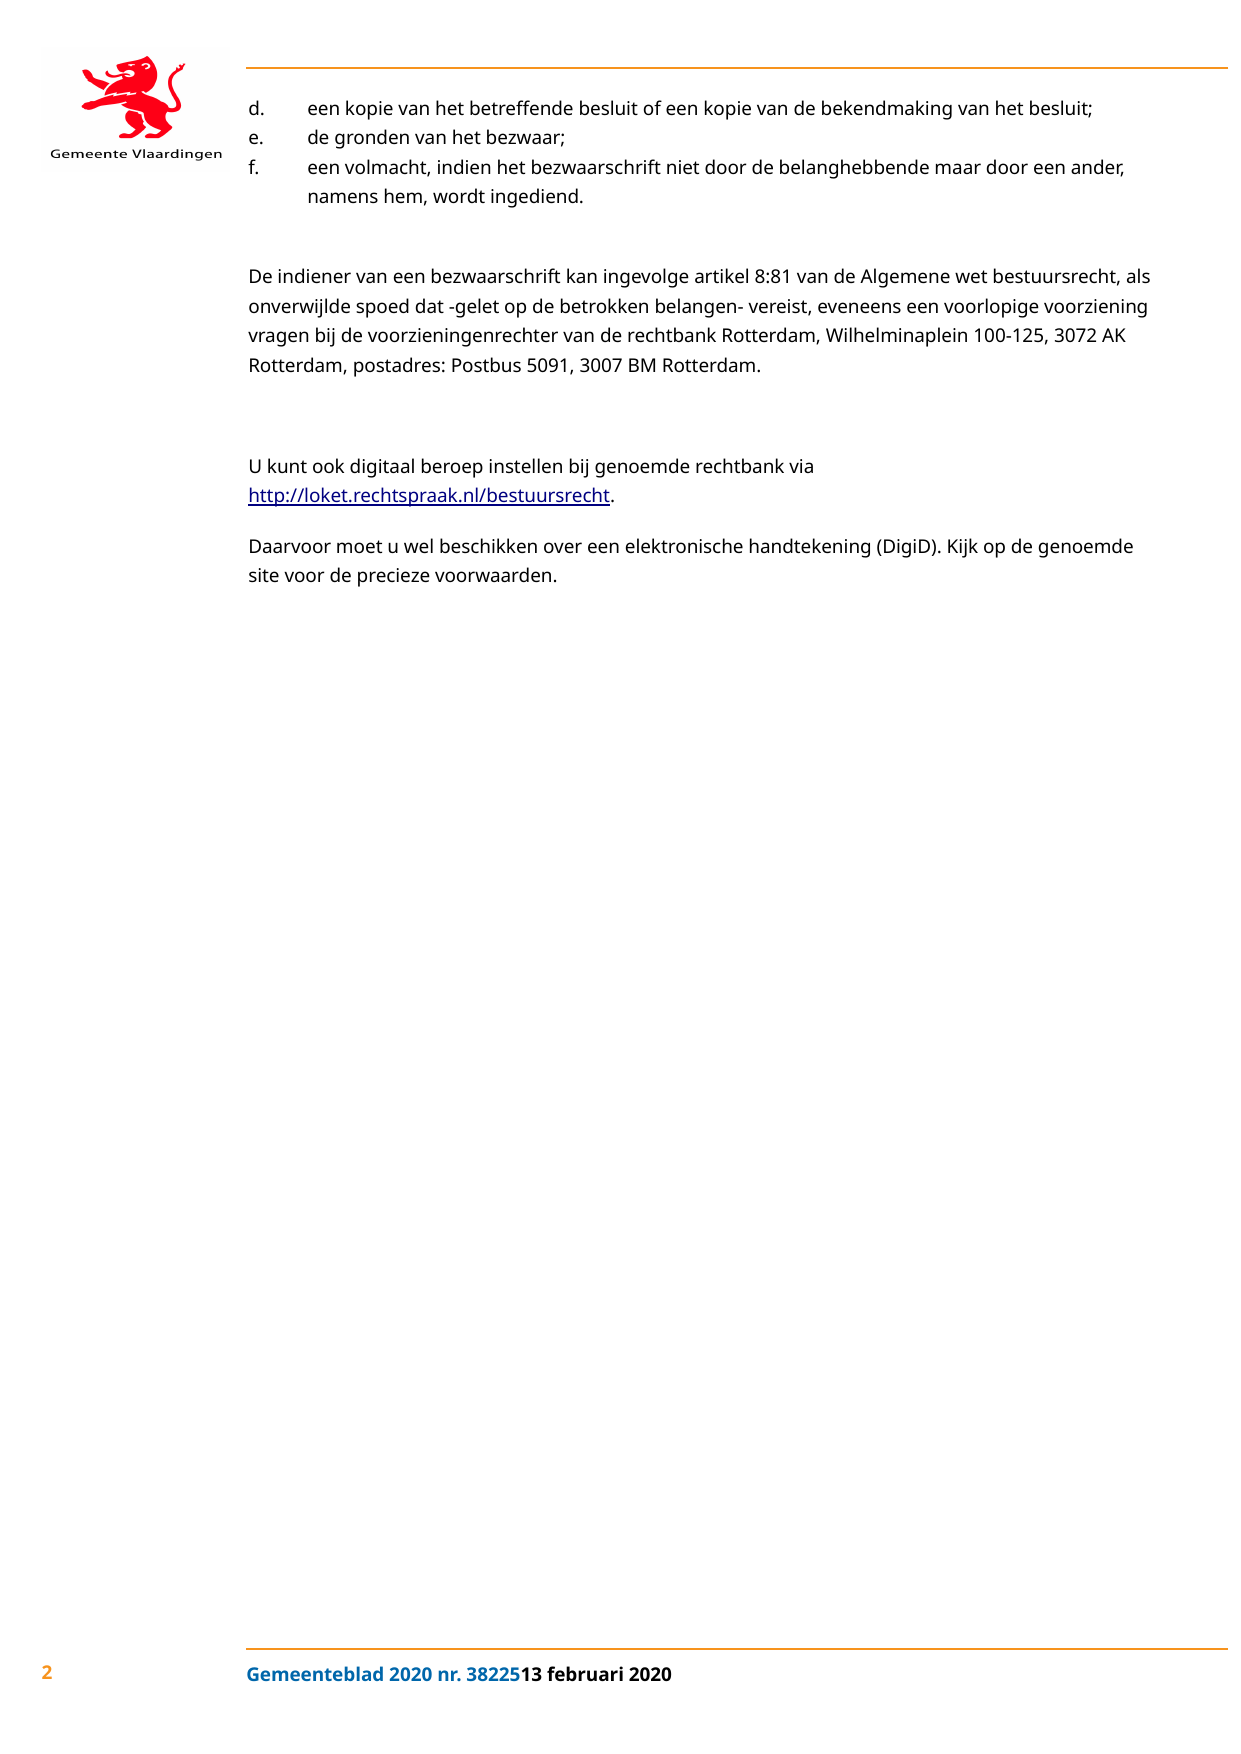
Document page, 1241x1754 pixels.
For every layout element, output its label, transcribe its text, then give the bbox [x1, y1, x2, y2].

text De indiener van een bezwaarschrift kan ingevolge artikel 8:81 van de Algemene wet bestuursrecht, als onverwijlde spoed dat -gelet op de betrokken belangen- vereist, eveneens een voorlopige voorziening vragen bij de voorzieningenrechter van de rechtbank Rotterdam, Wilhelminaplein 100-125, 3072 AK Rotterdam, postadres: Postbus 5091, 3007 BM Rotterdam. [248, 263, 1152, 378]
text Daarvoor moet u wel beschikken over een elektronische handtekening (DigiD). Kijk op de genoemde site voor de precieze voorwaarden. [248, 533, 1152, 588]
list de gronden van het bezwaar; [248, 124, 1152, 150]
list een kopie van het betreffende besluit of een kopie van de bekendmaking van het besluit; [248, 95, 1152, 121]
list een volmacht, indien het bezwaarschrift niet door de belanghebbende maar door een ander, namens hem, wordt ingediend. [248, 154, 1152, 209]
picture [41, 47, 231, 172]
text U kunt ook digitaal beroep instellen bij genoemde rechtbank via http://loket.rechtspraak.nl/bestuursrecht. [248, 453, 1152, 508]
